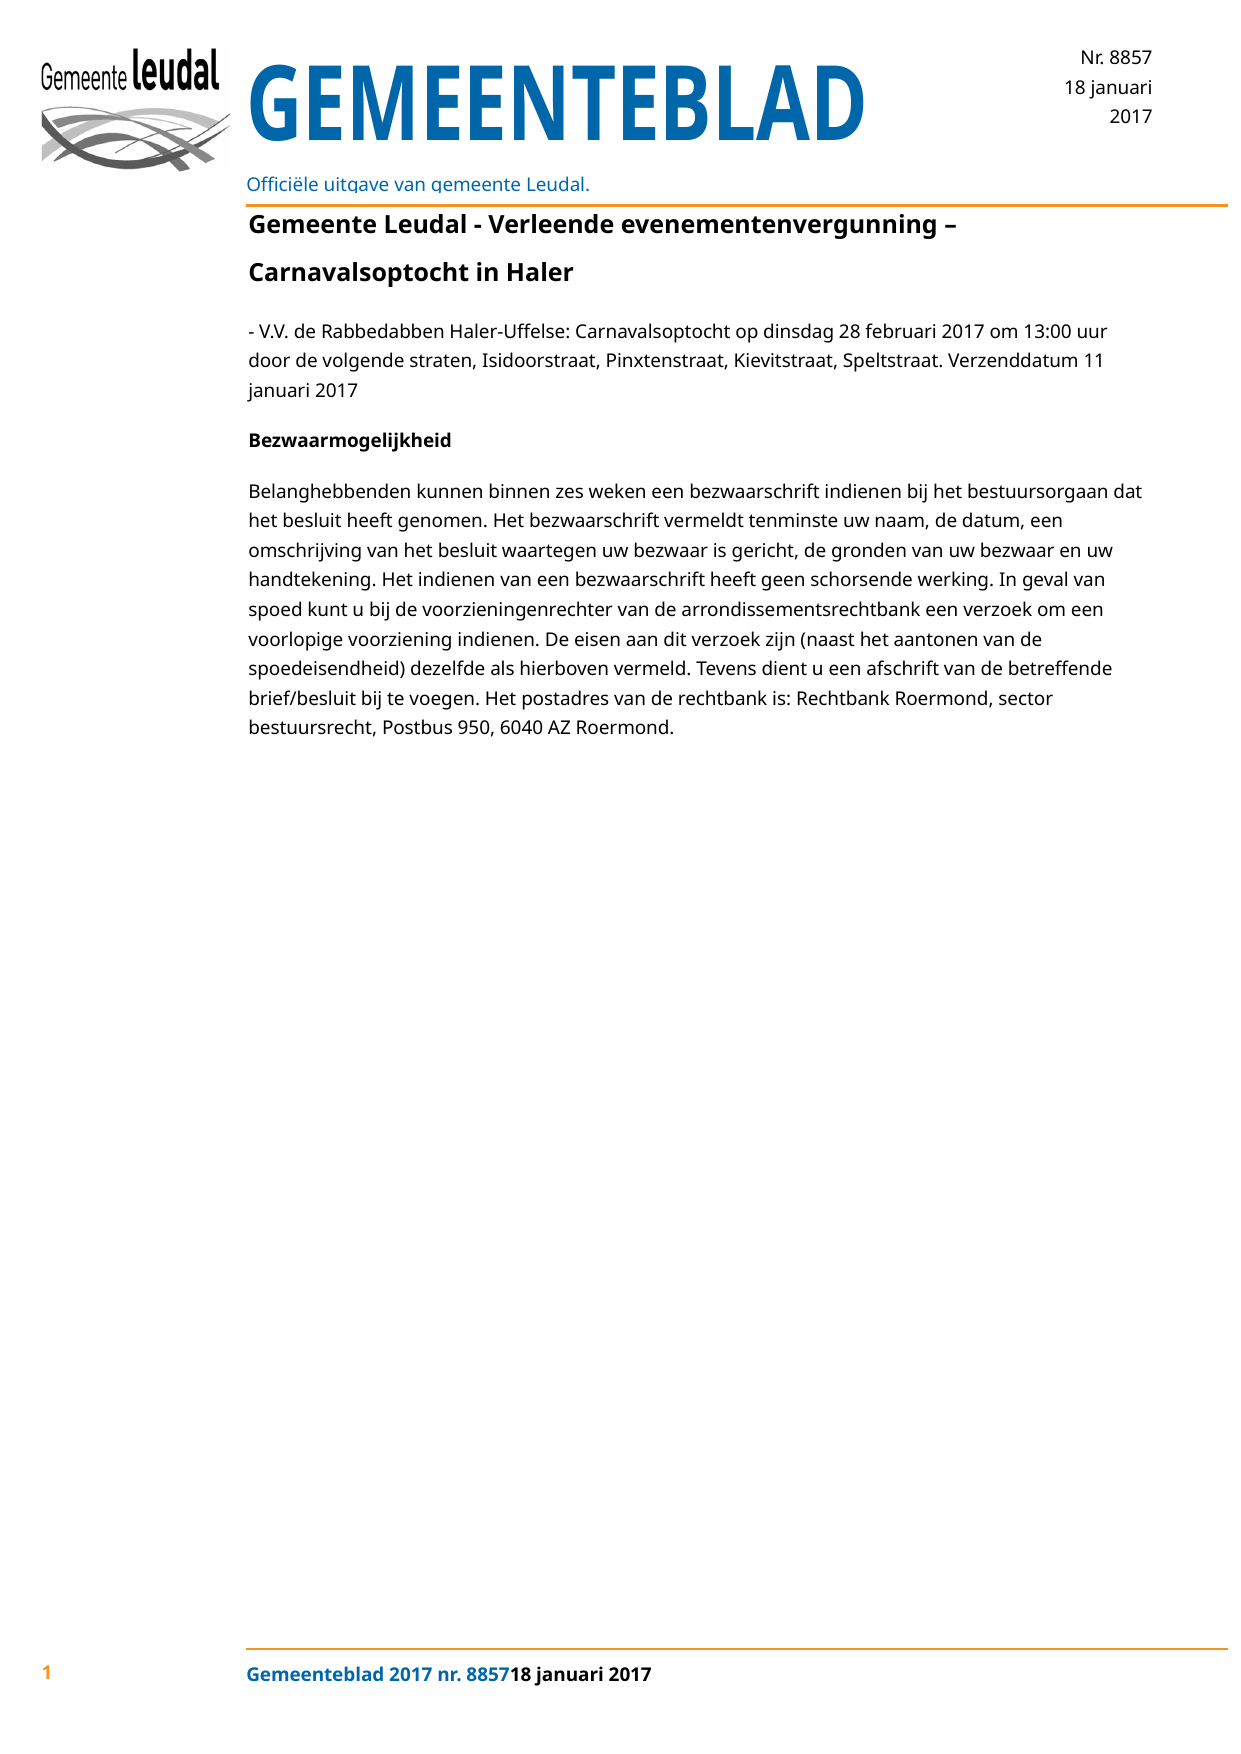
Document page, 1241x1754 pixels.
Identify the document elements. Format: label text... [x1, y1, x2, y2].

text Gemeente Leudal - Verleende evenementenvergunning – Carnavalsoptocht in Haler [248, 207, 1152, 288]
text Belanghebbenden kunnen binnen zes weken een bezwaarschrift indienen bij het bestuursorgaan dat het besluit heeft genomen. Het bezwaarschrift vermeldt tenminste uw naam, de datum, een omschrijving van het besluit waartegen uw bezwaar is gericht, de gronden van uw bezwaar en uw handtekening. Het indienen van een bezwaarschrift heeft geen schorsende werking. In geval van spoed kunt u bij de voorzieningenrechter van de arrondissementsrechtbank een verzoek om een voorlopige voorziening indienen. De eisen aan dit verzoek zijn (naast het aantonen van de spoedeisendheid) dezelfde als hierboven vermeld. Tevens dient u een afschrift van de betreffende brief/besluit bij te voegen. Het postadres van de rechtbank is: Rechtbank Roermond, sector bestuursrecht, Postbus 950, 6040 AZ Roermond. [248, 478, 1152, 740]
picture [41, 47, 231, 172]
text - V.V. de Rabbedabben Haler-Uffelse: Carnavalsoptocht op dinsdag 28 februari 2017 om 13:00 uur door de volgende straten, Isidoorstraat, Pinxtenstraat, Kievitstraat, Speltstraat. Verzenddatum 11 januari 2017 [248, 318, 1152, 403]
text Bezwaarmogelijkheid [248, 427, 1152, 453]
